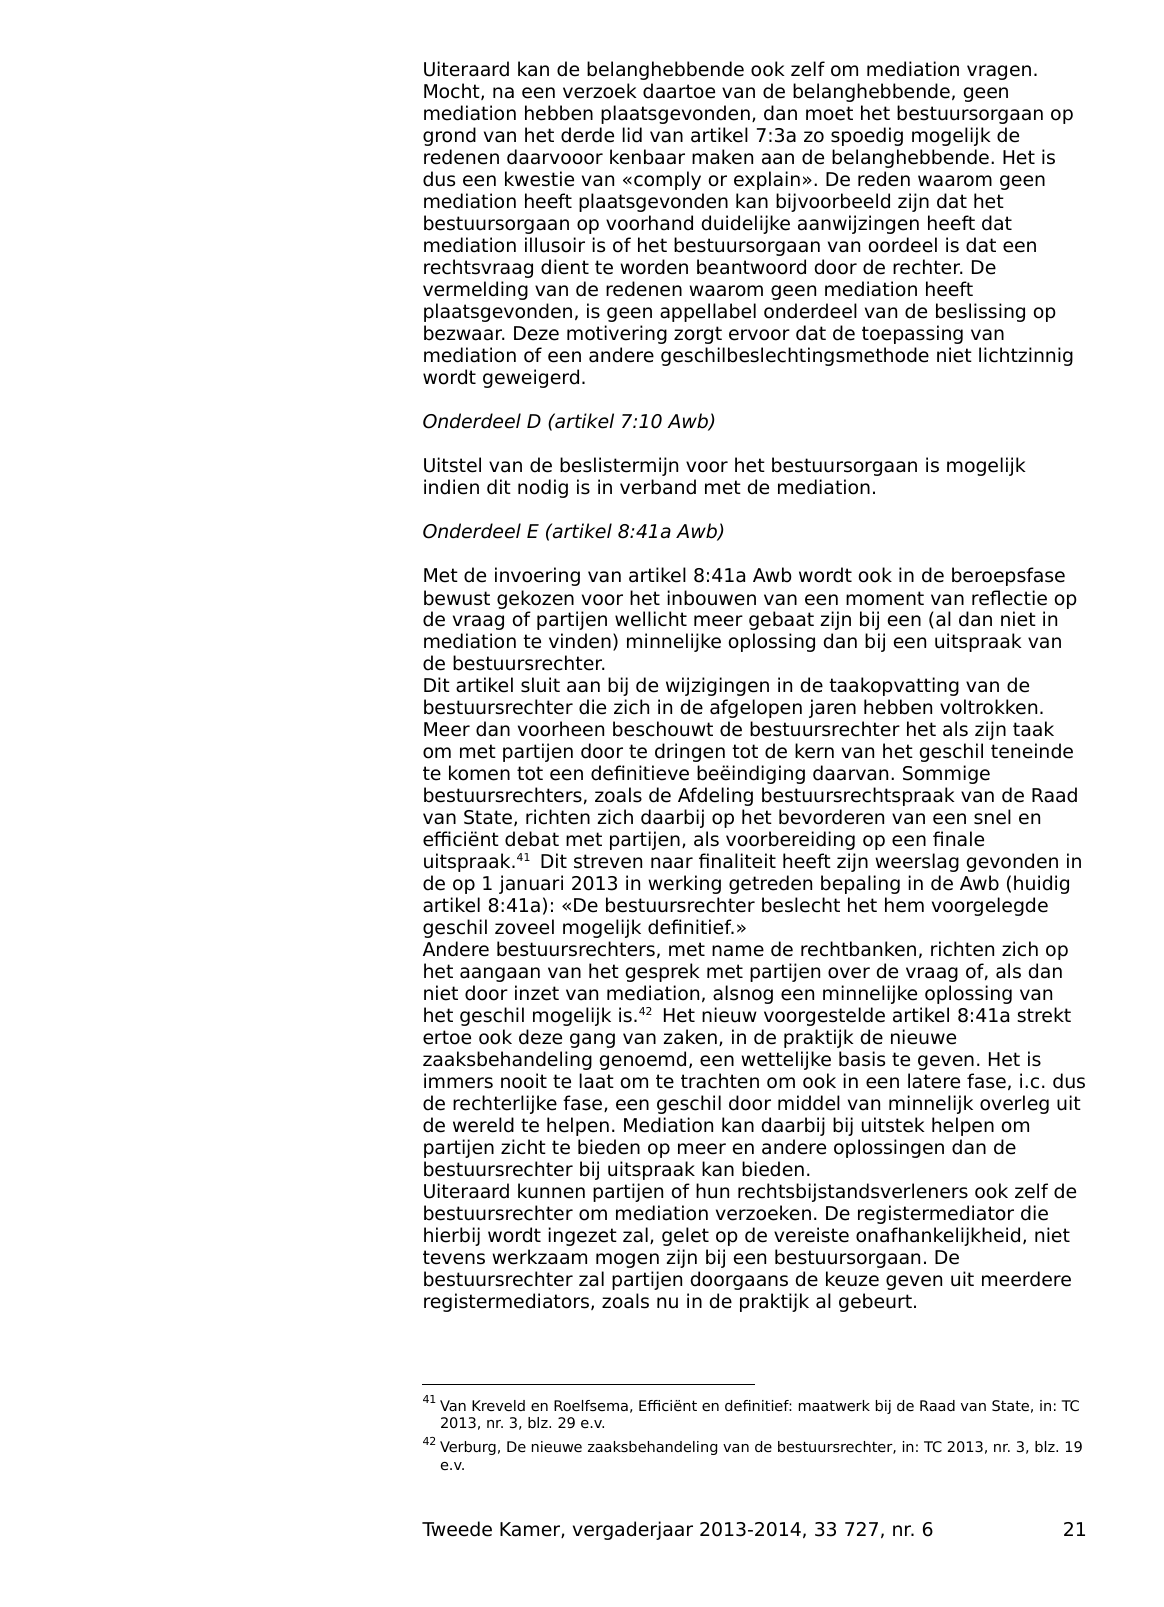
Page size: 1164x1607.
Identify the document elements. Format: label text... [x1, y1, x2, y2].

text Dit artikel sluit aan bij de wijzigingen in de taakopvatting van de bestuursrechter die zich in de afgelopen jaren hebben voltrokken. Meer dan voorheen beschouwt de bestuursrechter het als zijn taak om met partijen door te dringen tot de kern van het geschil teneinde te komen tot een definitieve beëindiging daarvan. Sommige bestuursrechters, zoals de Afdeling bestuursrechtspraak van de Raad van State, richten zich daarbij op het bevorderen van een snel en efficiënt debat met partijen, als voorbereiding op een finale uitspraak. Dit streven naar finaliteit heeft zijn weerslag gevonden in de op 1 januari 2013 in werking getreden bepaling in de Awb (huidig artikel 8:41a): «De bestuursrechter beslecht het hem voorgelegde geschil zoveel mogelijk definitief.» [422, 675, 1087, 939]
subtitle Onderdeel E (artikel 8:41a Awb) [422, 521, 1087, 543]
text Met de invoering van artikel 8:41a Awb wordt ook in de beroepsfase bewust gekozen voor het inbouwen van een moment van reflectie op de vraag of partijen wellicht meer gebaat zijn bij een (al dan niet in mediation te vinden) minnelijke oplossing dan bij een uitspraak van de bestuursrechter. [422, 565, 1087, 675]
text Verburg, De nieuwe zaaksbehandeling van de bestuursrechter, in: TC 2013, nr. 3, blz. 19 e.v. [422, 1435, 1087, 1474]
text Andere bestuursrechters, met name de rechtbanken, richten zich op het aangaan van het gesprek met partijen over de vraag of, als dan niet door inzet van mediation, alsnog een minnelijke oplossing van het geschil mogelijk is. Het nieuw voorgestelde artikel 8:41a strekt ertoe ook deze gang van zaken, in de praktijk de nieuwe zaaksbehandeling genoemd, een wettelijke basis te geven. Het is immers nooit te laat om te trachten om ook in een latere fase, i.c. dus de rechterlijke fase, een geschil door middel van minnelijk overleg uit de wereld te helpen. Mediation kan daarbij bij uitstek helpen om partijen zicht te bieden op meer en andere oplossingen dan de bestuursrechter bij uitspraak kan bieden. [422, 939, 1087, 1181]
text Uitstel van de beslistermijn voor het bestuursorgaan is mogelijk indien dit nodig is in verband met de mediation. [422, 455, 1087, 499]
text Van Kreveld en Roelfsema, Efficiënt en definitief: maatwerk bij de Raad van State, in: TC 2013, nr. 3, blz. 29 e.v. [422, 1393, 1087, 1432]
text Uiteraard kunnen partijen of hun rechtsbijstandsverleners ook zelf de bestuursrechter om mediation verzoeken. De registermediator die hierbij wordt ingezet zal, gelet op de vereiste onafhankelijkheid, niet tevens werkzaam mogen zijn bij een bestuursorgaan. De bestuursrechter zal partijen doorgaans de keuze geven uit meerdere registermediators, zoals nu in de praktijk al gebeurt. [422, 1181, 1087, 1313]
subtitle Onderdeel D (artikel 7:10 Awb) [422, 411, 1087, 433]
text Uiteraard kan de belanghebbende ook zelf om mediation vragen. Mocht, na een verzoek daartoe van de belanghebbende, geen mediation hebben plaatsgevonden, dan moet het bestuursorgaan op grond van het derde lid van artikel 7:3a zo spoedig mogelijk de redenen daarvooor kenbaar maken aan de belanghebbende. Het is dus een kwestie van «comply or explain». De reden waarom geen mediation heeft plaatsgevonden kan bijvoorbeeld zijn dat het bestuursorgaan op voorhand duidelijke aanwijzingen heeft dat mediation illusoir is of het bestuursorgaan van oordeel is dat een rechtsvraag dient te worden beantwoord door de rechter. De vermelding van de redenen waarom geen mediation heeft plaatsgevonden, is geen appellabel onderdeel van de beslissing op bezwaar. Deze motivering zorgt ervoor dat de toepassing van mediation of een andere geschilbeslechtingsmethode niet lichtzinnig wordt geweigerd. [422, 59, 1087, 389]
